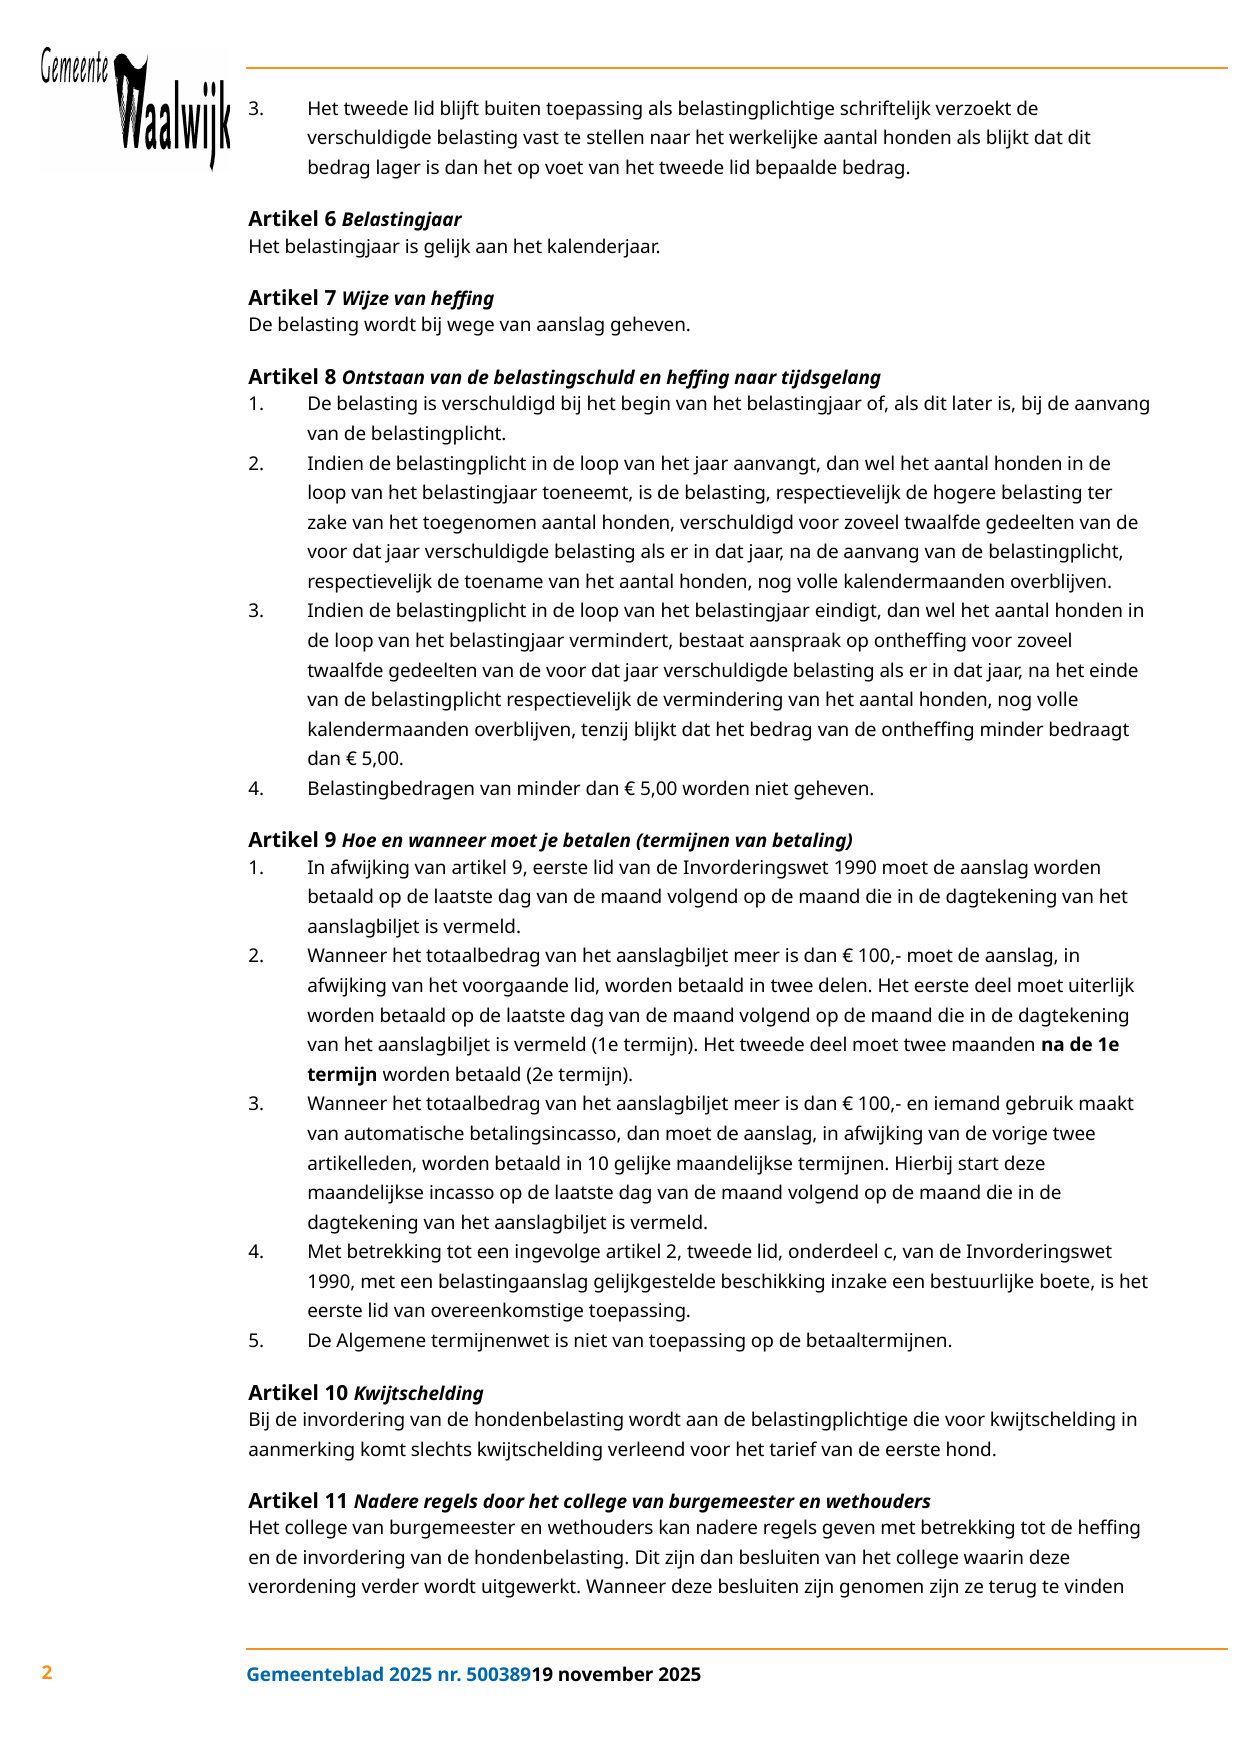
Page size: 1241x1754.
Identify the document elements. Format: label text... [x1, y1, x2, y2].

list De belasting is verschuldigd bij het begin van het belastingjaar of, als dit later is, bij de aanvang van de belastingplicht. [248, 391, 1152, 446]
list De Algemene termijnenwet is niet van toepassing op de betaaltermijnen. [248, 1327, 1152, 1353]
text Artikel 7 Wijze van heffing [248, 283, 1152, 312]
text De belasting wordt bij wege van aanslag geheven. [248, 312, 1152, 337]
list Indien de belastingplicht in de loop van het belastingjaar eindigt, dan wel het aantal honden in de loop van het belastingjaar vermindert, bestaat aanspraak op ontheffing voor zoveel twaalfde gedeelten van de voor dat jaar verschuldigde belasting als er in dat jaar, na het einde van de belastingplicht respectievelijk de vermindering van het aantal honden, nog volle kalendermaanden overblijven, tenzij blijkt dat het bedrag van de ontheffing minder bedraagt dan € 5,00. [248, 598, 1152, 771]
picture [41, 47, 231, 172]
text Artikel 10 Kwijtschelding [248, 1378, 1152, 1406]
text Artikel 9 Hoe en wanneer moet je betalen (termijnen van betaling) [248, 826, 1152, 854]
text Het college van burgemeester en wethouders kan nadere regels geven met betrekking tot de heffing en de invordering van de hondenbelasting. Dit zijn dan besluiten van het college waarin deze verordening verder wordt uitgewerkt. Wanneer deze besluiten zijn genomen zijn ze terug te vinden [248, 1514, 1152, 1599]
text Artikel 8 Ontstaan van de belastingschuld en heffing naar tijdsgelang [248, 362, 1152, 391]
text Artikel 11 Nadere regels door het college van burgemeester en wethouders [248, 1486, 1152, 1514]
list Indien de belastingplicht in de loop van het jaar aanvangt, dan wel het aantal honden in de loop van het belastingjaar toeneemt, is de belasting, respectievelijk de hogere belasting ter zake van het toegenomen aantal honden, verschuldigd voor zoveel twaalfde gedeelten van de voor dat jaar verschuldigde belasting als er in dat jaar, na de aanvang van de belastingplicht, respectievelijk de toename van het aantal honden, nog volle kalendermaanden overblijven. [248, 450, 1152, 594]
text Het belastingjaar is gelijk aan het kalenderjaar. [248, 233, 1152, 258]
list Belastingbedragen van minder dan € 5,00 worden niet geheven. [248, 775, 1152, 801]
list Met betrekking tot een ingevolge artikel 2, tweede lid, onderdeel c, van de Invorderingswet 1990, met een belastingaanslag gelijkgestelde beschikking inzake een bestuurlijke boete, is het eerste lid van overeenkomstige toepassing. [248, 1238, 1152, 1323]
list In afwijking van artikel 9, eerste lid van de Invorderingswet 1990 moet de aanslag worden betaald op de laatste dag van de maand volgend op de maand die in de dagtekening van het aanslagbiljet is vermeld. [248, 854, 1152, 939]
text Bij de invordering van de hondenbelasting wordt aan de belastingplichtige die voor kwijtschelding in aanmerking komt slechts kwijtschelding verleend voor het tarief van de eerste hond. [248, 1406, 1152, 1461]
list Het tweede lid blijft buiten toepassing als belastingplichtige schriftelijk verzoekt de verschuldigde belasting vast te stellen naar het werkelijke aantal honden als blijkt dat dit bedrag lager is dan het op voet van het tweede lid bepaalde bedrag. [248, 95, 1152, 180]
list Wanneer het totaalbedrag van het aanslagbiljet meer is dan € 100,- en iemand gebruik maakt van automatische betalingsincasso, dan moet de aanslag, in afwijking van de vorige twee artikelleden, worden betaald in 10 gelijke maandelijkse termijnen. Hierbij start deze maandelijkse incasso op de laatste dag van de maand volgend op de maand die in de dagtekening van het aanslagbiljet is vermeld. [248, 1091, 1152, 1235]
list Wanneer het totaalbedrag van het aanslagbiljet meer is dan € 100,- moet de aanslag, in afwijking van het voorgaande lid, worden betaald in twee delen. Het eerste deel moet uiterlijk worden betaald op de laatste dag van de maand volgend op de maand die in de dagtekening van het aanslagbiljet is vermeld (1e termijn). Het tweede deel moet twee maanden na de 1e termijn worden betaald (2e termijn). [248, 943, 1152, 1087]
text Artikel 6 Belastingjaar [248, 204, 1152, 233]
